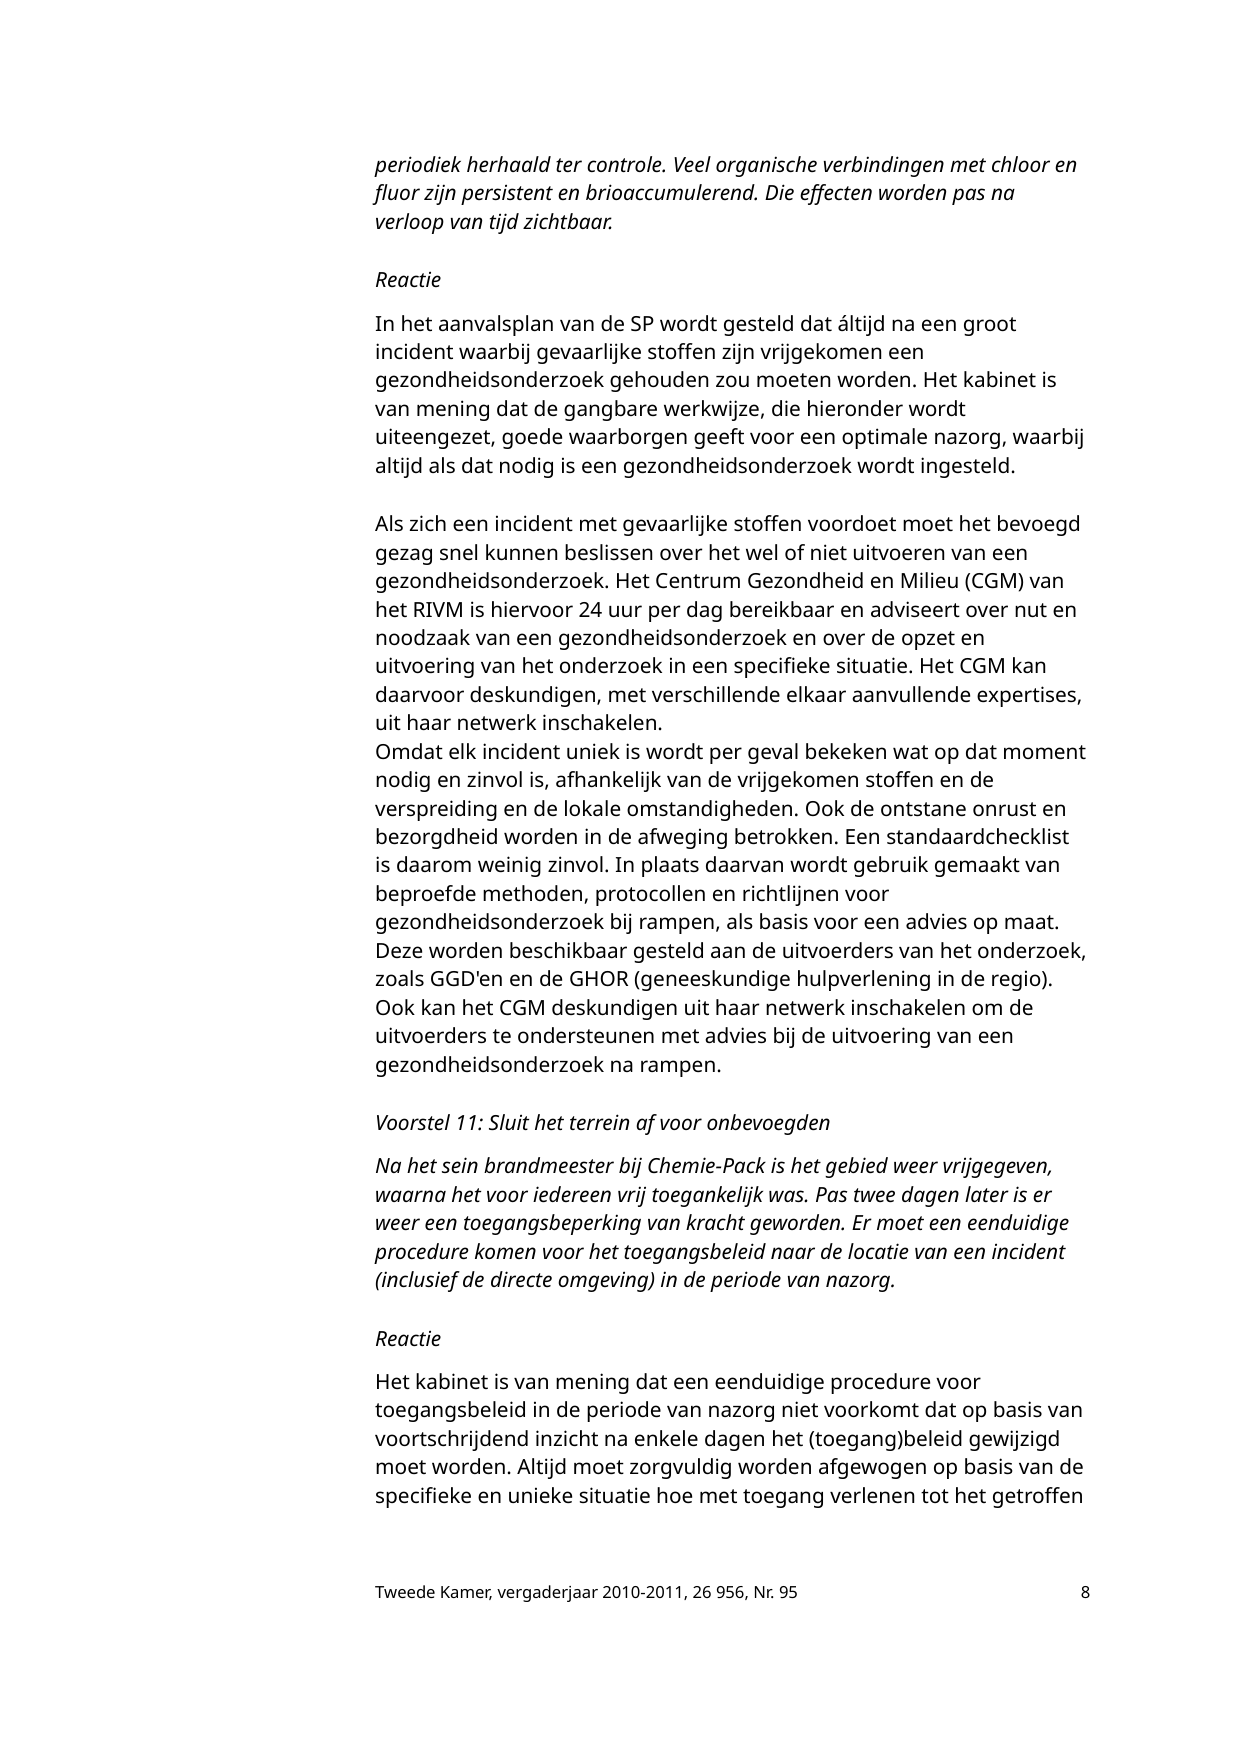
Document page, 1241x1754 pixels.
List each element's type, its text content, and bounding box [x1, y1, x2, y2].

text Reactie [375, 1324, 1090, 1352]
text Omdat elk incident uniek is wordt per geval bekeken wat op dat moment nodig en zinvol is, afhankelijk van de vrijgekomen stoffen en de verspreiding en de lokale omstandigheden. Ook de ontstane onrust en bezorgdheid worden in de afweging betrokken. Een standaardchecklist is daarom weinig zinvol. In plaats daarvan wordt gebruik gemaakt van beproefde methoden, protocollen en richtlijnen voor gezondheidsonderzoek bij rampen, als basis voor een advies op maat. Deze worden beschikbaar gesteld aan de uitvoerders van het onderzoek, zoals GGD'en en de GHOR (geneeskundige hulpverlening in de regio). Ook kan het CGM deskundigen uit haar netwerk inschakelen om de uitvoerders te ondersteunen met advies bij de uitvoering van een gezondheidsonderzoek na rampen. [375, 737, 1090, 1078]
text periodiek herhaald ter controle. Veel organische verbindingen met chloor en fluor zijn persistent en brioaccumulerend. Die effecten worden pas na verloop van tijd zichtbaar. [375, 150, 1090, 235]
text Als zich een incident met gevaarlijke stoffen voordoet moet het bevoegd gezag snel kunnen beslissen over het wel of niet uitvoeren van een gezondheidsonderzoek. Het Centrum Gezondheid en Milieu (CGM) van het RIVM is hiervoor 24 uur per dag bereikbaar en adviseert over nut en noodzaak van een gezondheidsonderzoek en over de opzet en uitvoering van het onderzoek in een specifieke situatie. Het CGM kan daarvoor deskundigen, met verschillende elkaar aanvullende expertises, uit haar netwerk inschakelen. [375, 509, 1090, 737]
text Reactie [375, 265, 1090, 294]
text Het kabinet is van mening dat een eenduidige procedure voor toegangsbeleid in de periode van nazorg niet voorkomt dat op basis van voortschrijdend inzicht na enkele dagen het (toegang)beleid gewijzigd moet worden. Altijd moet zorgvuldig worden afgewogen op basis van de specifieke en unieke situatie hoe met toegang verlenen tot het getroffen [375, 1367, 1090, 1509]
text In het aanvalsplan van de SP wordt gesteld dat áltijd na een groot incident waarbij gevaarlijke stoffen zijn vrijgekomen een gezondheidsonderzoek gehouden zou moeten worden. Het kabinet is van mening dat de gangbare werkwijze, die hieronder wordt uiteengezet, goede waarborgen geeft voor een optimale nazorg, waarbij altijd als dat nodig is een gezondheidsonderzoek wordt ingesteld. [375, 309, 1090, 479]
text Na het sein brandmeester bij Chemie-Pack is het gebied weer vrijgegeven, waarna het voor iedereen vrij toegankelijk was. Pas twee dagen later is er weer een toegangsbeperking van kracht geworden. Er moet een eenduidige procedure komen voor het toegangsbeleid naar de locatie van een incident (inclusief de directe omgeving) in de periode van nazorg. [375, 1152, 1090, 1294]
text Voorstel 11: Sluit het terrein af voor onbevoegden [375, 1108, 1090, 1137]
